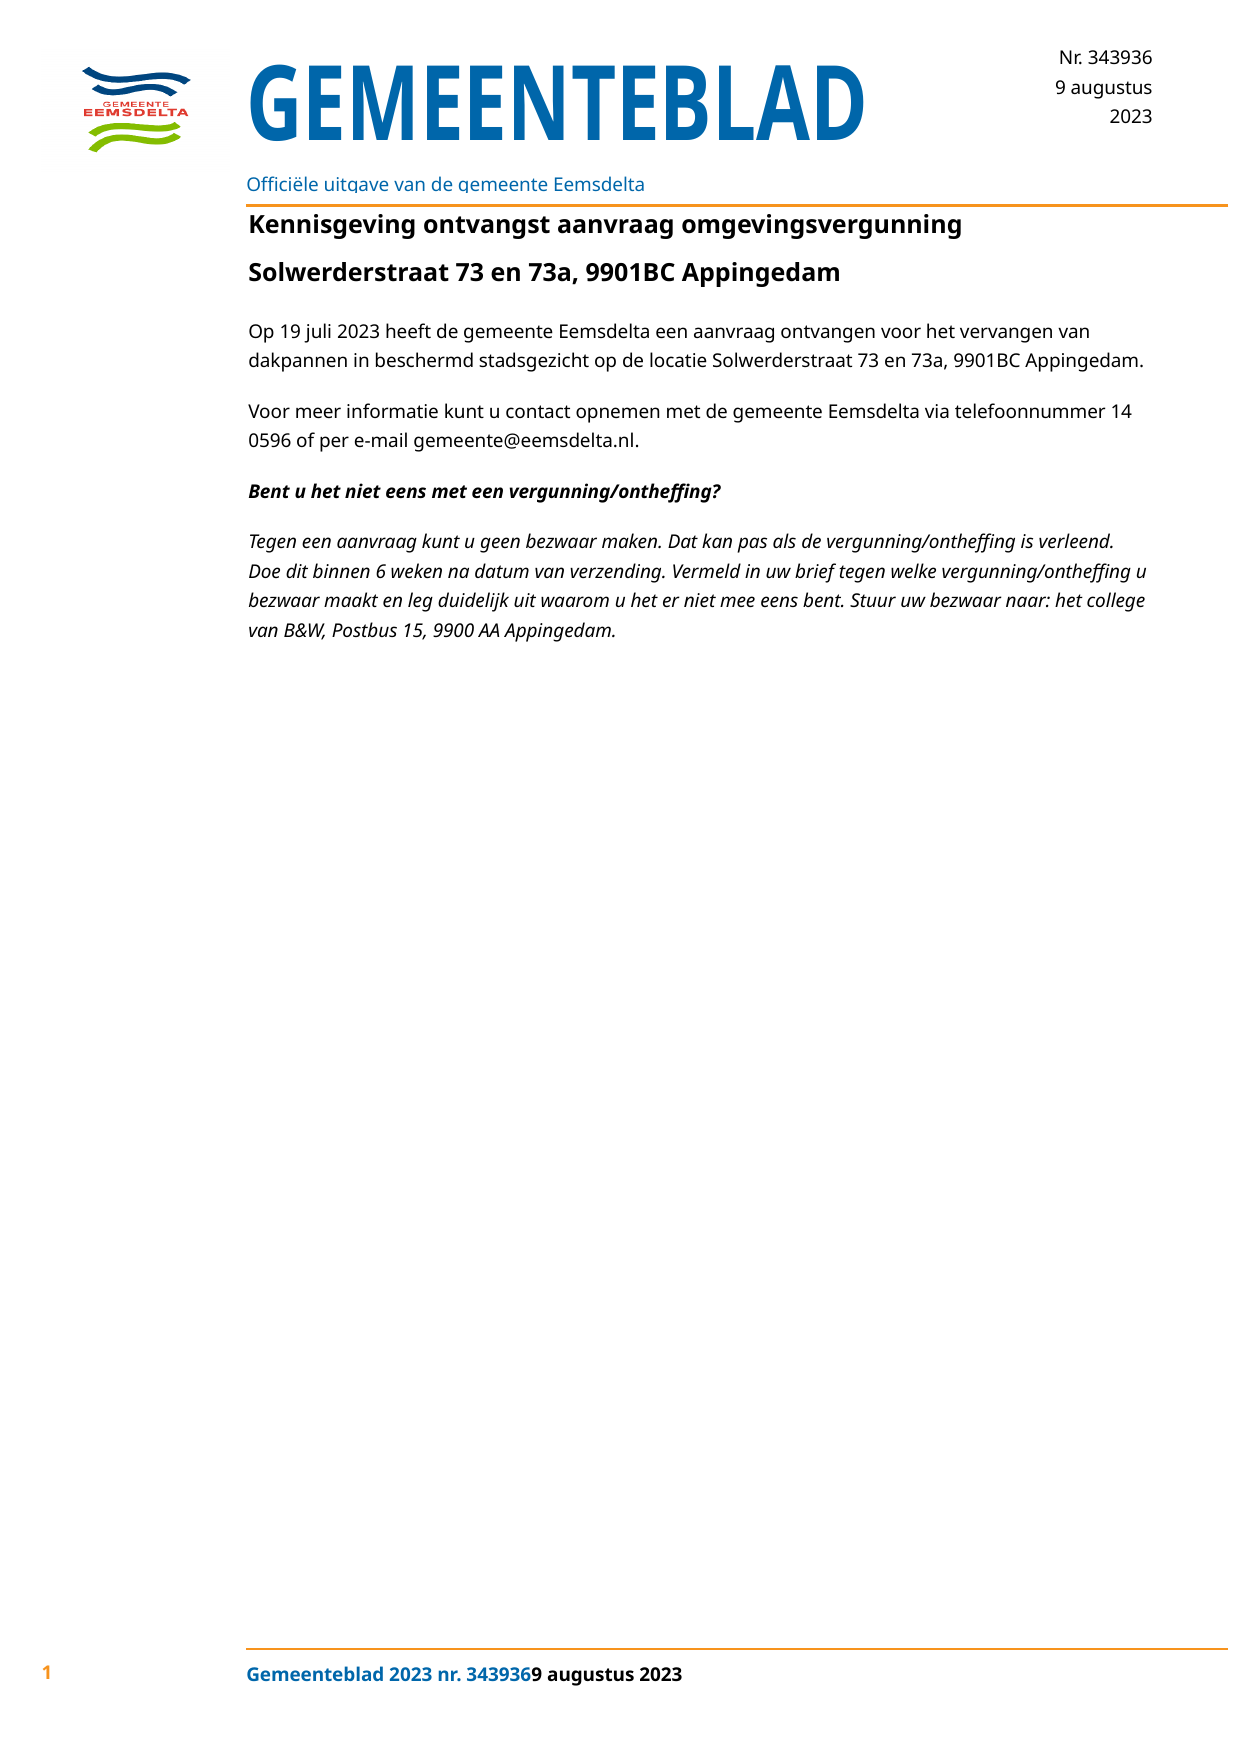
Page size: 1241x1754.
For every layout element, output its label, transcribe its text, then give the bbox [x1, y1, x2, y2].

text Kennisgeving ontvangst aanvraag omgevingsvergunning Solwerderstraat 73 en 73a, 9901BC Appingedam [248, 207, 1152, 288]
text Op 19 juli 2023 heeft de gemeente Eemsdelta een aanvraag ontvangen voor het vervangen van dakpannen in beschermd stadsgezicht op de locatie Solwerderstraat 73 en 73a, 9901BC Appingedam. [248, 318, 1152, 373]
picture [41, 47, 231, 172]
text Tegen een aanvraag kunt u geen bezwaar maken. Dat kan pas als de vergunning/ontheffing is verleend. Doe dit binnen 6 weken na datum van verzending. Vermeld in uw brief tegen welke vergunning/ontheffing u bezwaar maakt en leg duidelijk uit waarom u het er niet mee eens bent. Stuur uw bezwaar naar: het college van B&W, Postbus 15, 9900 AA Appingedam. [248, 528, 1152, 643]
text Voor meer informatie kunt u contact opnemen met de gemeente Eemsdelta via telefoonnummer 14 0596 of per e-mail gemeente@eemsdelta.nl. [248, 398, 1152, 453]
text Bent u het niet eens met een vergunning/ontheffing? [248, 478, 1152, 504]
